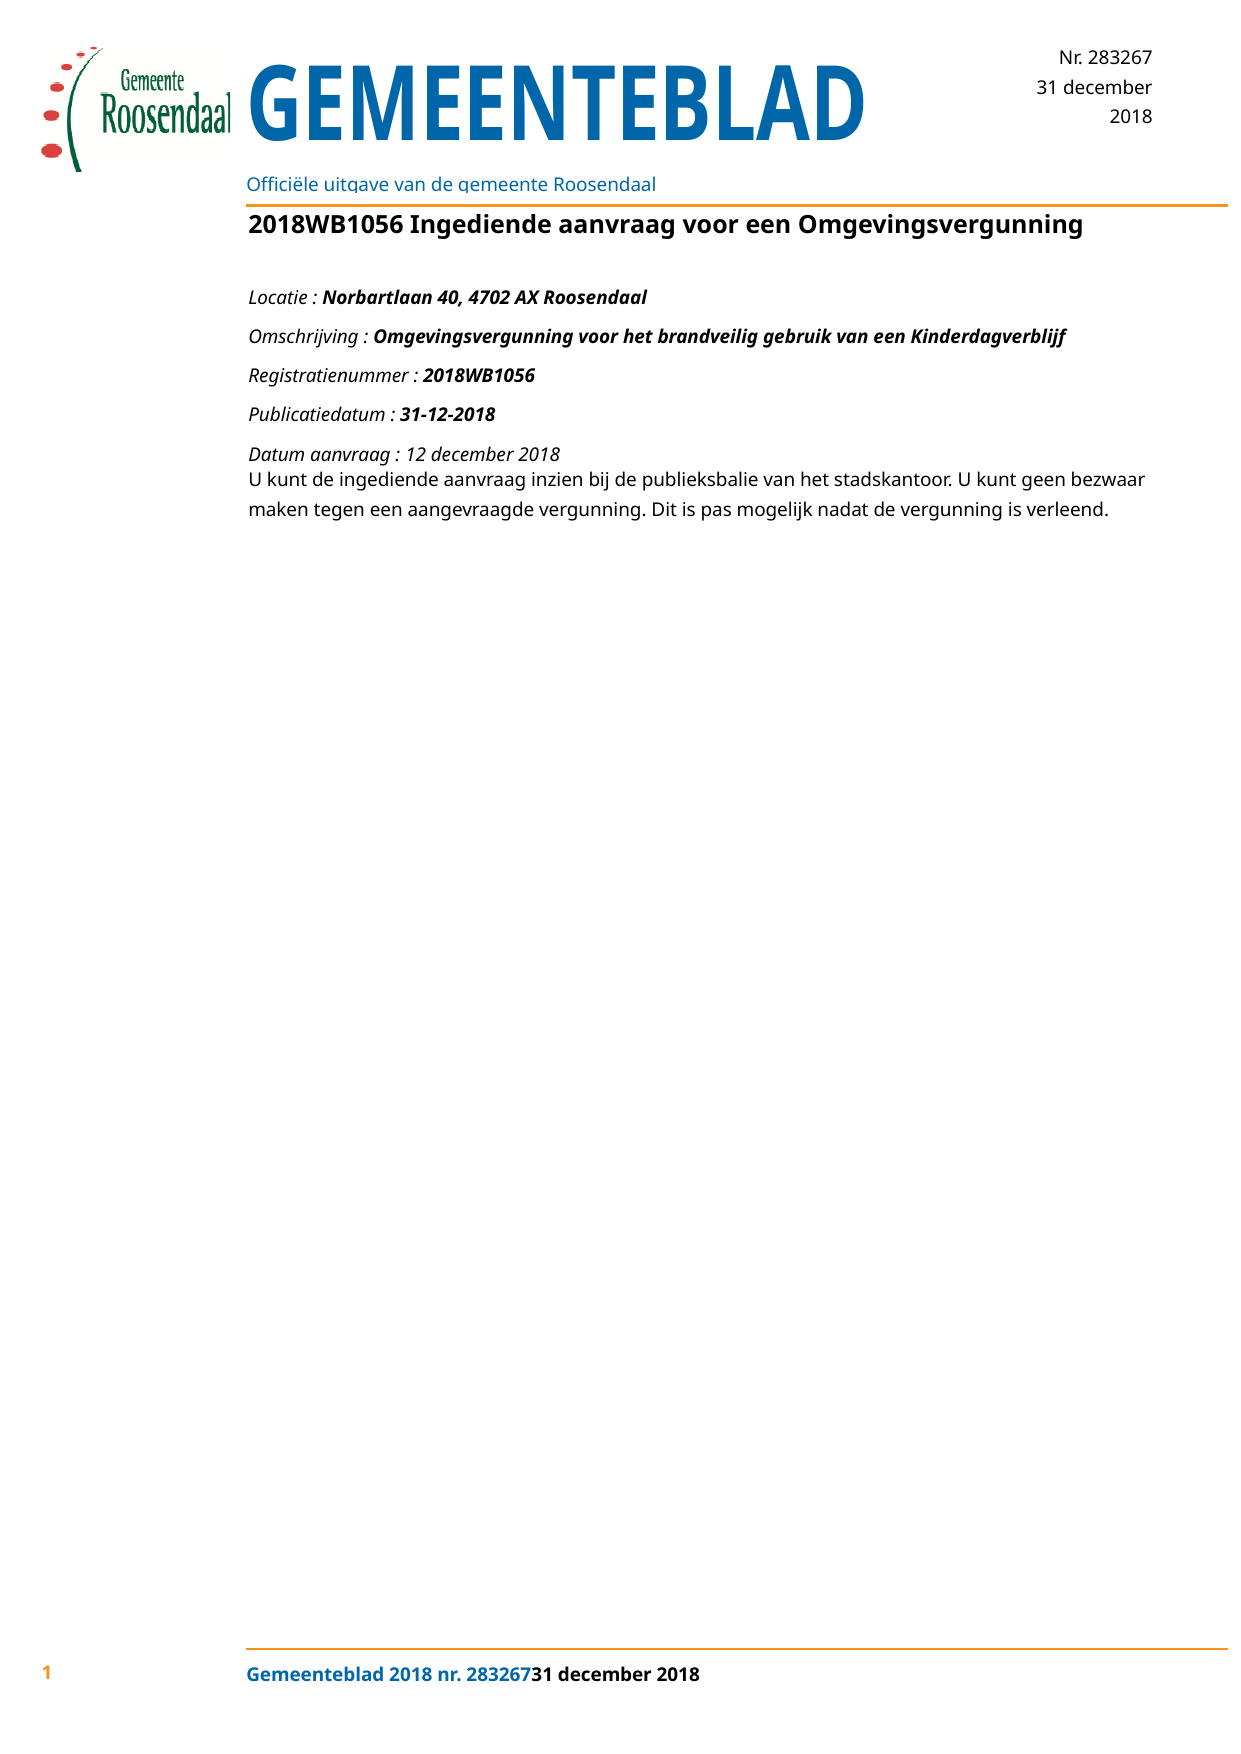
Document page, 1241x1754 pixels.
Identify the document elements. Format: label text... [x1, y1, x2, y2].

text Locatie : Norbartlaan 40, 4702 AX Roosendaal [248, 284, 1152, 309]
text U kunt de ingediende aanvraag inzien bij de publieksbalie van het stadskantoor. U kunt geen bezwaar maken tegen een aangevraagde vergunning. Dit is pas mogelijk nadat de vergunning is verleend. [248, 467, 1152, 522]
picture [41, 47, 231, 172]
text 2018WB1056 Ingediende aanvraag voor een Omgevingsvergunning [248, 207, 1152, 241]
text Publicatiedatum : 31-12-2018 [248, 402, 1152, 427]
text Datum aanvraag : 12 december 2018 [248, 441, 1152, 467]
text Omschrijving : Omgevingsvergunning voor het brandveilig gebruik van een Kinderdagverblijf [248, 323, 1152, 349]
text Registratienummer : 2018WB1056 [248, 362, 1152, 388]
